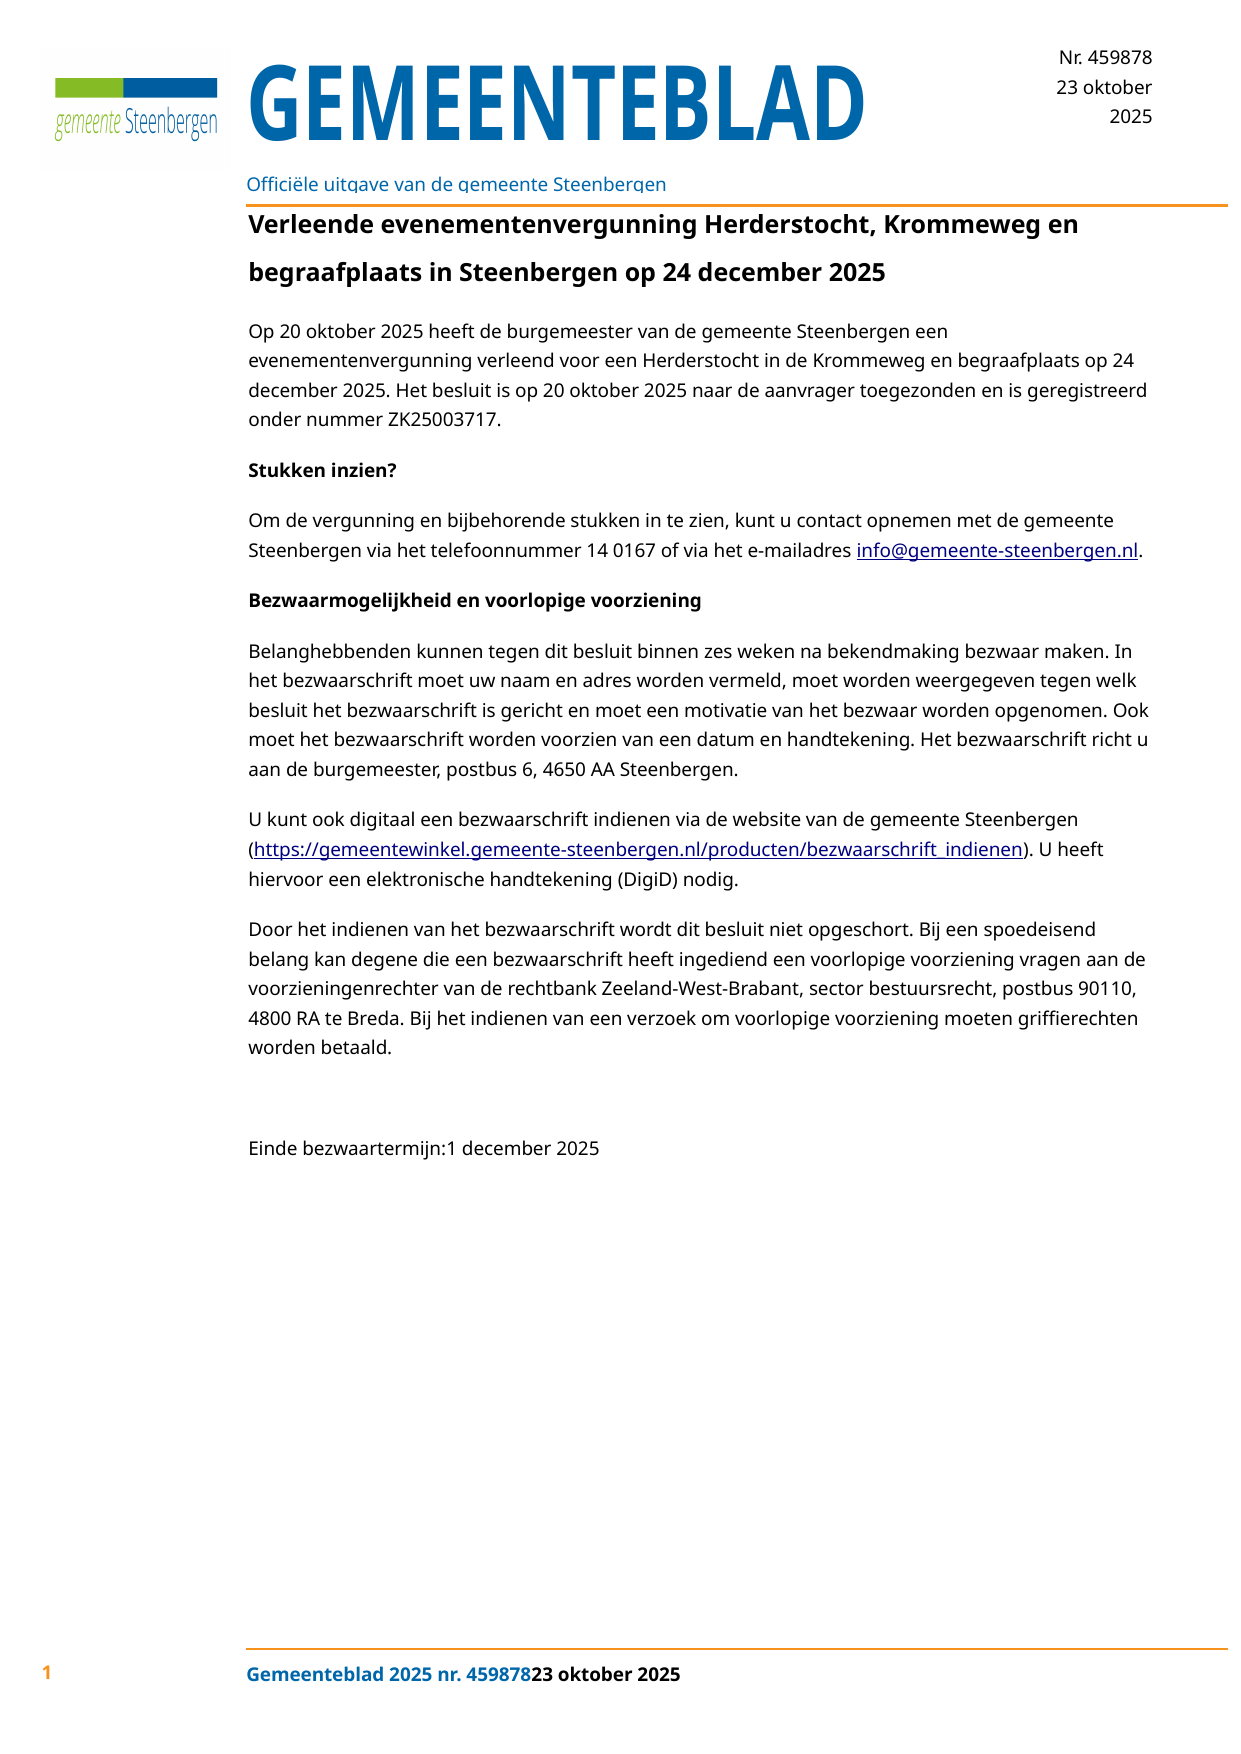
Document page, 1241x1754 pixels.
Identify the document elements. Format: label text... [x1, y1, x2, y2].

text Door het indienen van het bezwaarschrift wordt dit besluit niet opgeschort. Bij een spoedeisend belang kan degene die een bezwaarschrift heeft ingediend een voorlopige voorziening vragen aan de voorzieningenrechter van de rechtbank Zeeland-West-Brabant, sector bestuursrecht, postbus 90110, 4800 RA te Breda. Bij het indienen van een verzoek om voorlopige voorziening moeten griffierechten worden betaald. [248, 916, 1152, 1060]
text U kunt ook digitaal een bezwaarschrift indienen via de website van de gemeente Steenbergen (https://gemeentewinkel.gemeente-steenbergen.nl/producten/bezwaarschrift_indienen). U heeft hiervoor een elektronische handtekening (DigiD) nodig. [248, 807, 1152, 892]
text Verleende evenementenvergunning Herderstocht, Krommeweg en begraafplaats in Steenbergen op 24 december 2025 [248, 207, 1152, 288]
text Stukken inzien? [248, 457, 1152, 483]
text Op 20 oktober 2025 heeft de burgemeester van de gemeente Steenbergen een evenementenvergunning verleend voor een Herderstocht in de Krommeweg en begraafplaats op 24 december 2025. Het besluit is op 20 oktober 2025 naar de aanvrager toegezonden en is geregistreerd onder nummer ZK25003717. [248, 318, 1152, 432]
picture [41, 47, 231, 172]
text ­ [248, 1085, 1152, 1111]
text Om de vergunning en bijbehorende stukken in te zien, kunt u contact opnemen met de gemeente Steenbergen via het telefoonnummer 14 0167 of via het e-mailadres info@gemeente-steenbergen.nl. [248, 507, 1152, 563]
text Einde bezwaartermijn:1 december 2025 [248, 1135, 1152, 1161]
text Belanghebbenden kunnen tegen dit besluit binnen zes weken na bekendmaking bezwaar maken. In het bezwaarschrift moet uw naam en adres worden vermeld, moet worden weergegeven tegen welk besluit het bezwaarschrift is gericht en moet een motivatie van het bezwaar worden opgenomen. Ook moet het bezwaarschrift worden voorzien van een datum en handtekening. Het bezwaarschrift richt u aan de burgemeester, postbus 6, 4650 AA Steenbergen. [248, 638, 1152, 782]
text Bezwaarmogelijkheid en voorlopige voorziening [248, 587, 1152, 613]
